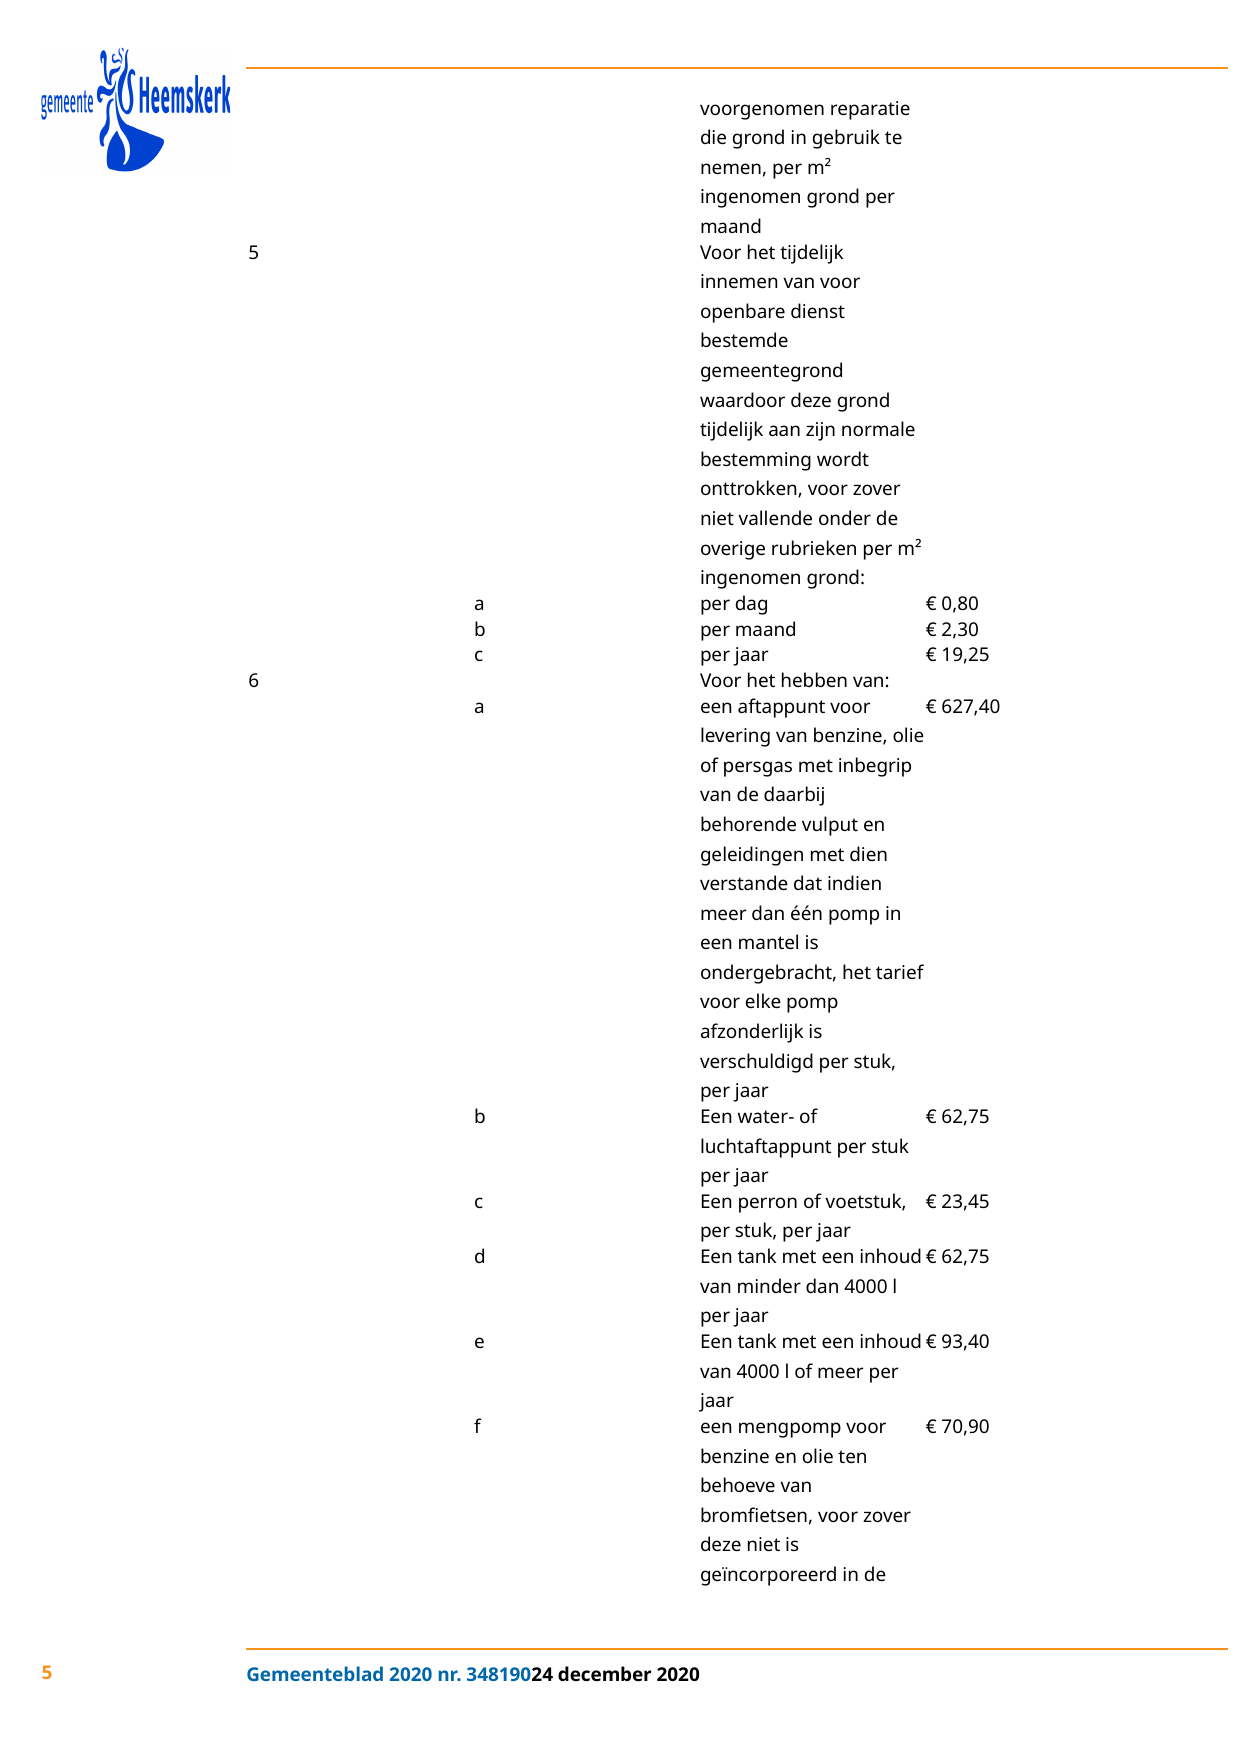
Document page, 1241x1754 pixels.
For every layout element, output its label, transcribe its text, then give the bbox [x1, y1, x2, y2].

table_cell € 23,45 [926, 1188, 1152, 1243]
table_cell f [474, 1413, 700, 1587]
table_cell [926, 95, 1152, 239]
table_cell c [474, 641, 700, 667]
table_cell € 19,25 [926, 641, 1152, 667]
table_cell [248, 95, 474, 239]
table_cell d [474, 1244, 700, 1328]
picture [41, 47, 231, 172]
table_cell Een tank met een inhoud van minder dan 4000 l per jaar [700, 1244, 926, 1328]
table_cell Voor het tijdelijk innemen van voor openbare dienst bestemde gemeentegrond waardoor deze grond tijdelijk aan zijn normale bestemming wordt onttrokken, voor zover niet vallende onder de overige rubrieken per m² ingenomen grond: [700, 239, 926, 590]
table_cell € 70,90 [926, 1413, 1152, 1587]
table_cell € 2,30 [926, 616, 1152, 641]
table_cell € 62,75 [926, 1244, 1152, 1328]
table_cell [926, 239, 1152, 590]
table_cell [248, 1103, 474, 1188]
table_cell 5 [248, 239, 474, 590]
table_cell [926, 667, 1152, 693]
table_cell [474, 95, 700, 239]
table_cell € 62,75 [926, 1103, 1152, 1188]
table_cell [474, 239, 700, 590]
table_cell Een perron of voetstuk, per stuk, per jaar [700, 1188, 926, 1243]
table_cell [248, 1328, 474, 1413]
table_cell b [474, 1103, 700, 1188]
table_cell € 93,40 [926, 1328, 1152, 1413]
table_cell een mengpomp voor benzine en olie ten behoeve van bromfietsen, voor zover deze niet is geïncorporeerd in de [700, 1413, 926, 1587]
table_cell Een tank met een inhoud van 4000 l of meer per jaar [700, 1328, 926, 1413]
table_cell € 627,40 [926, 693, 1152, 1103]
table_cell per jaar [700, 641, 926, 667]
table_cell € 0,80 [926, 590, 1152, 616]
table_cell [474, 667, 700, 693]
table_cell c [474, 1188, 700, 1243]
table_cell per dag [700, 590, 926, 616]
table_cell [248, 1244, 474, 1328]
table_cell per maand [700, 616, 926, 641]
table_cell [248, 590, 474, 616]
table_cell b [474, 616, 700, 641]
table_cell [248, 641, 474, 667]
table_cell [248, 616, 474, 641]
table_cell [248, 1413, 474, 1587]
table_cell a [474, 693, 700, 1103]
table_cell een aftappunt voor levering van benzine, olie of persgas met inbegrip van de daarbij behorende vulput en geleidingen met dien verstande dat indien meer dan één pomp in een mantel is ondergebracht, het tarief voor elke pomp afzonderlijk is verschuldigd per stuk, per jaar [700, 693, 926, 1103]
table_cell [248, 693, 474, 1103]
table_cell 6 [248, 667, 474, 693]
table_cell Een water- of luchtaftappunt per stuk per jaar [700, 1103, 926, 1188]
table_cell voorgenomen reparatie die grond in gebruik te nemen, per m² ingenomen grond per maand [700, 95, 926, 239]
table_cell [248, 1188, 474, 1243]
table_cell a [474, 590, 700, 616]
table_cell Voor het hebben van: [700, 667, 926, 693]
table_cell e [474, 1328, 700, 1413]
